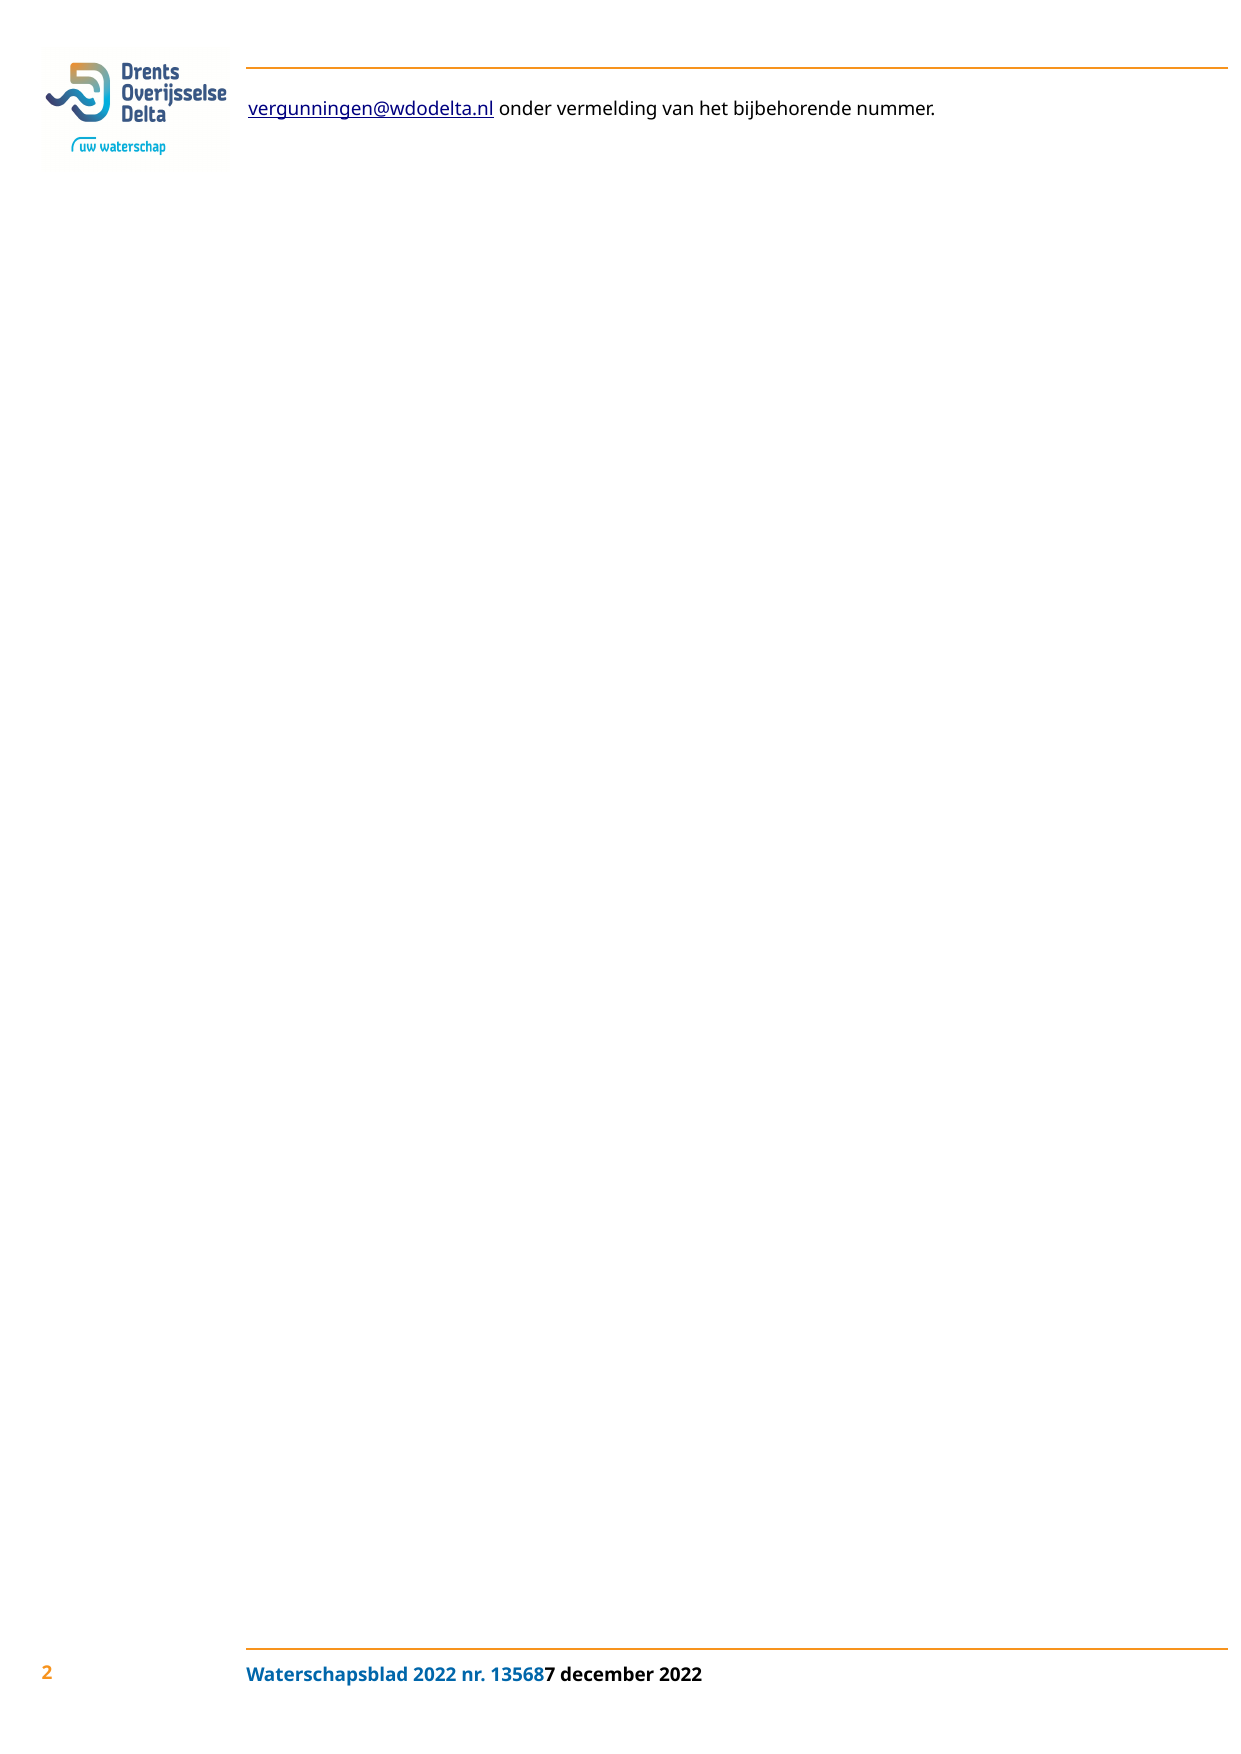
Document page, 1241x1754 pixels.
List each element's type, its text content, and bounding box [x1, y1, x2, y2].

picture [41, 47, 231, 172]
text vergunningen@wdodelta.nl onder vermelding van het bijbehorende nummer. [248, 95, 1152, 121]
